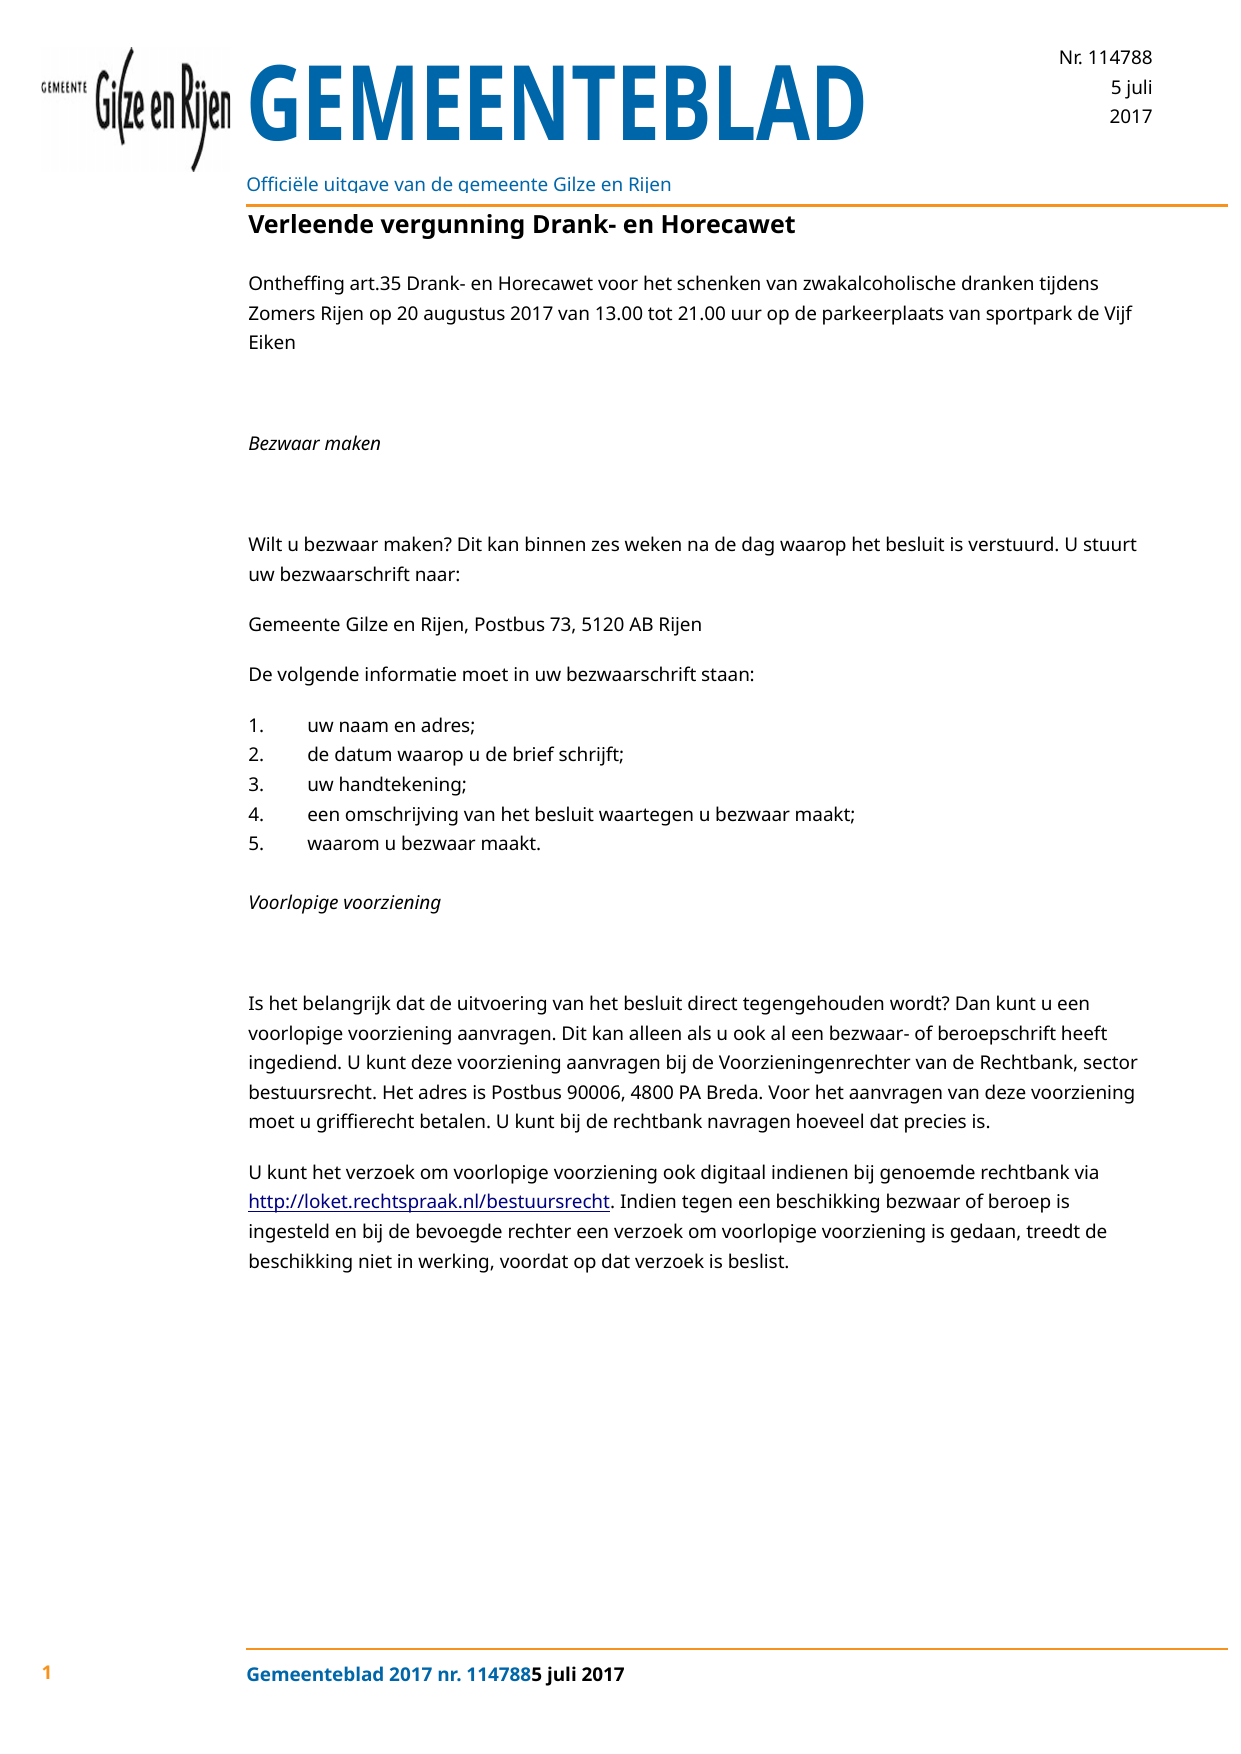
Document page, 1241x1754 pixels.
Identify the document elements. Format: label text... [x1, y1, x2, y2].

text De volgende informatie moet in uw bezwaarschrift staan: [248, 662, 1152, 687]
list waarom u bezwaar maakt. [248, 830, 1152, 856]
text Bezwaar maken [248, 430, 1152, 456]
list uw naam en adres; [248, 712, 1152, 738]
text U kunt het verzoek om voorlopige voorziening ook digitaal indienen bij genoemde rechtbank via http://loket.rechtspraak.nl/bestuursrecht. Indien tegen een beschikking bezwaar of beroep is ingesteld en bij de bevoegde rechter een verzoek om voorlopige voorziening is gedaan, treedt de beschikking niet in werking, voordat op dat verzoek is beslist. [248, 1159, 1152, 1273]
text Voorlopige voorziening [248, 889, 1152, 915]
list uw handtekening; [248, 771, 1152, 797]
text Verleende vergunning Drank- en Horecawet [248, 207, 1152, 241]
list een omschrijving van het besluit waartegen u bezwaar maakt; [248, 801, 1152, 826]
text Is het belangrijk dat de uitvoering van het besluit direct tegengehouden wordt? Dan kunt u een voorlopige voorziening aanvragen. Dit kan alleen als u ook al een bezwaar- of beroepschrift heeft ingediend. U kunt deze voorziening aanvragen bij de Voorzieningenrechter van de Rechtbank, sector bestuursrecht. Het adres is Postbus 90006, 4800 PA Breda. Voor het aanvragen van deze voorziening moet u griffierecht betalen. U kunt bij de rechtbank navragen hoeveel dat precies is. [248, 990, 1152, 1134]
text Wilt u bezwaar maken? Dit kan binnen zes weken na de dag waarop het besluit is verstuurd. U stuurt uw bezwaarschrift naar: [248, 531, 1152, 586]
picture [41, 47, 231, 172]
text Ontheffing art.35 Drank- en Horecawet voor het schenken van zwakalcoholische dranken tijdens Zomers Rijen op 20 augustus 2017 van 13.00 tot 21.00 uur op de parkeerplaats van sportpark de Vijf Eiken [248, 270, 1152, 355]
list de datum waarop u de brief schrijft; [248, 742, 1152, 767]
text Gemeente Gilze en Rijen, Postbus 73, 5120 AB Rijen [248, 611, 1152, 637]
